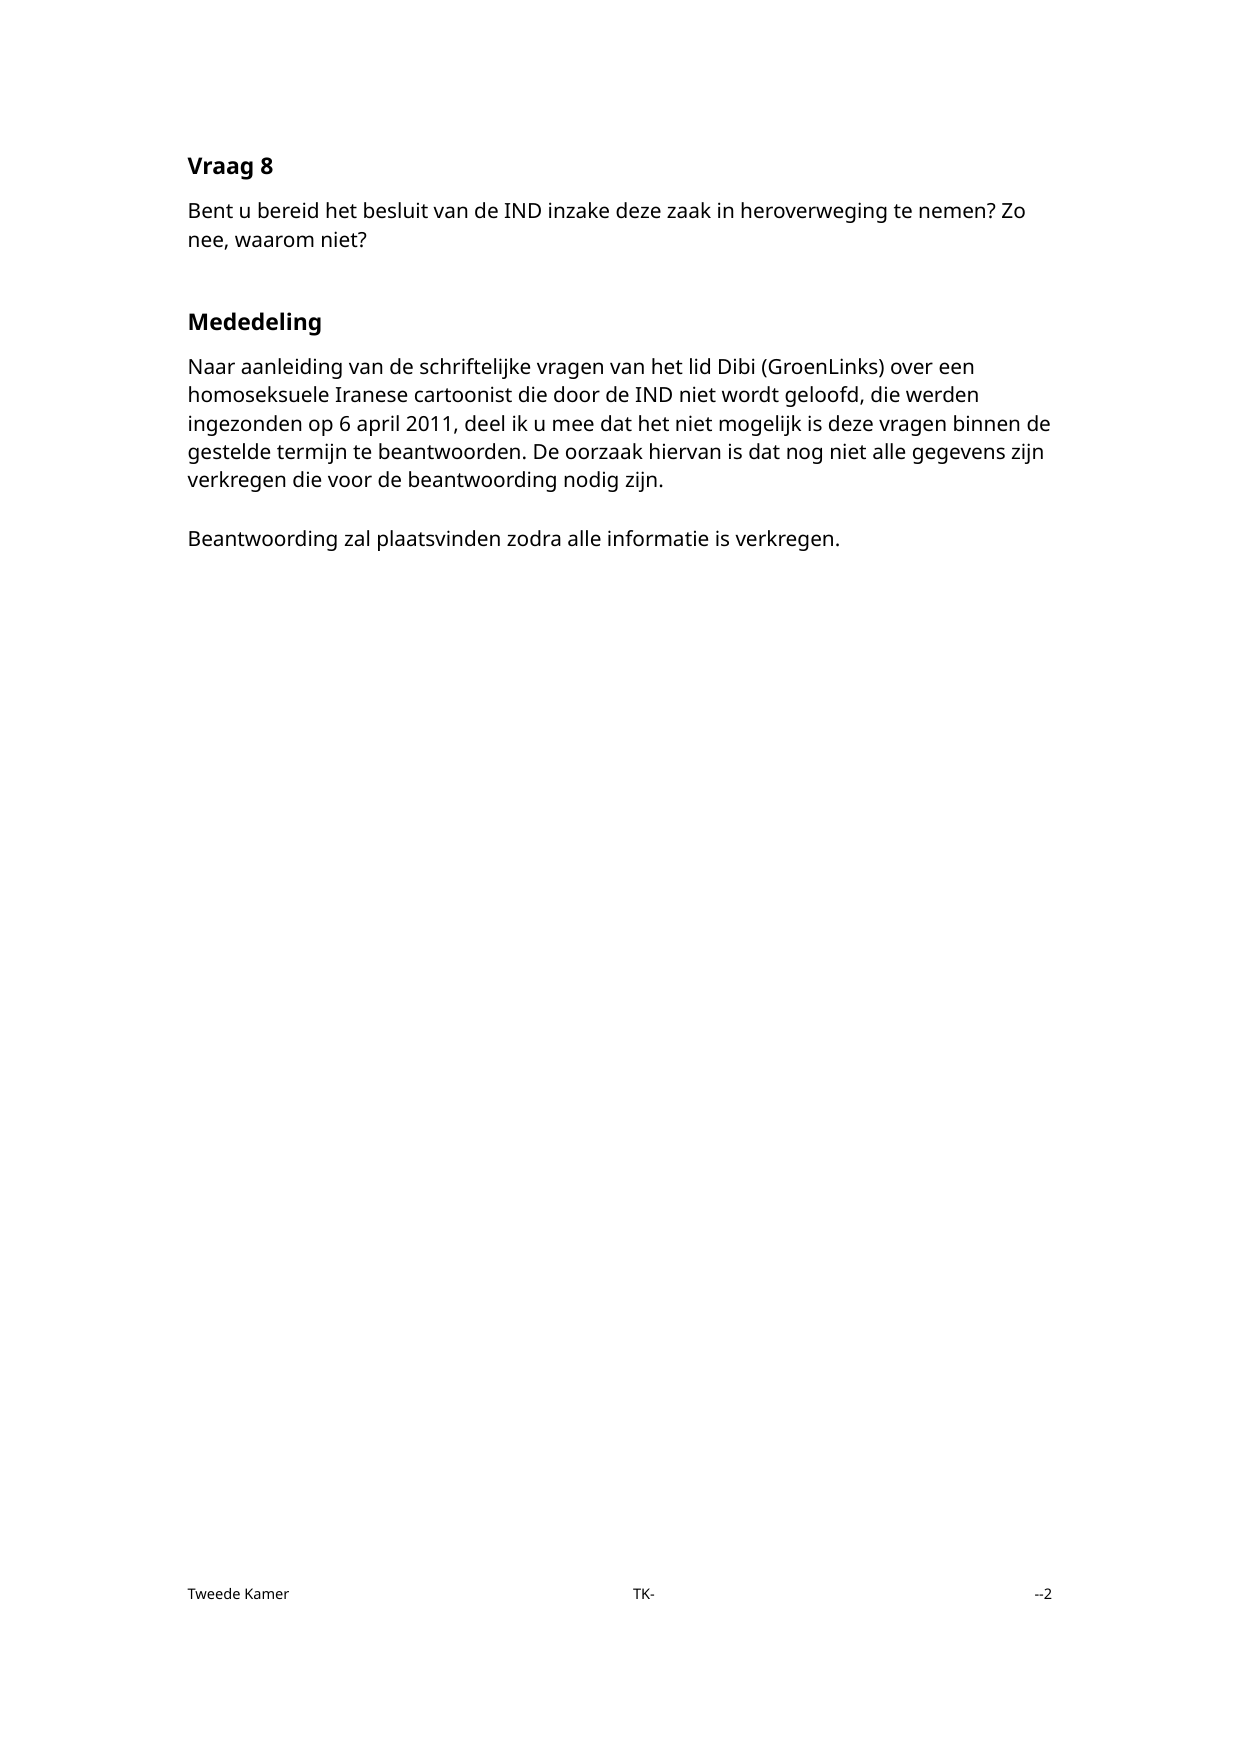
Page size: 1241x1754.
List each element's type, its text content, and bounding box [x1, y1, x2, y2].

text Bent u bereid het besluit van de IND inzake deze zaak in heroverweging te nemen? Zo nee, waarom niet? [187, 196, 1053, 253]
subtitle Vraag 8 [187, 150, 1053, 181]
subtitle Mededeling [187, 306, 1053, 337]
text Beantwoording zal plaatsvinden zodra alle informatie is verkregen. [187, 524, 1053, 552]
text Naar aanleiding van de schriftelijke vragen van het lid Dibi (GroenLinks) over een homoseksuele Iranese cartoonist die door de IND niet wordt geloofd, die werden ingezonden op 6 april 2011, deel ik u mee dat het niet mogelijk is deze vragen binnen de gestelde termijn te beantwoorden. De oorzaak hiervan is dat nog niet alle gegevens zijn verkregen die voor de beantwoording nodig zijn. [187, 352, 1053, 494]
